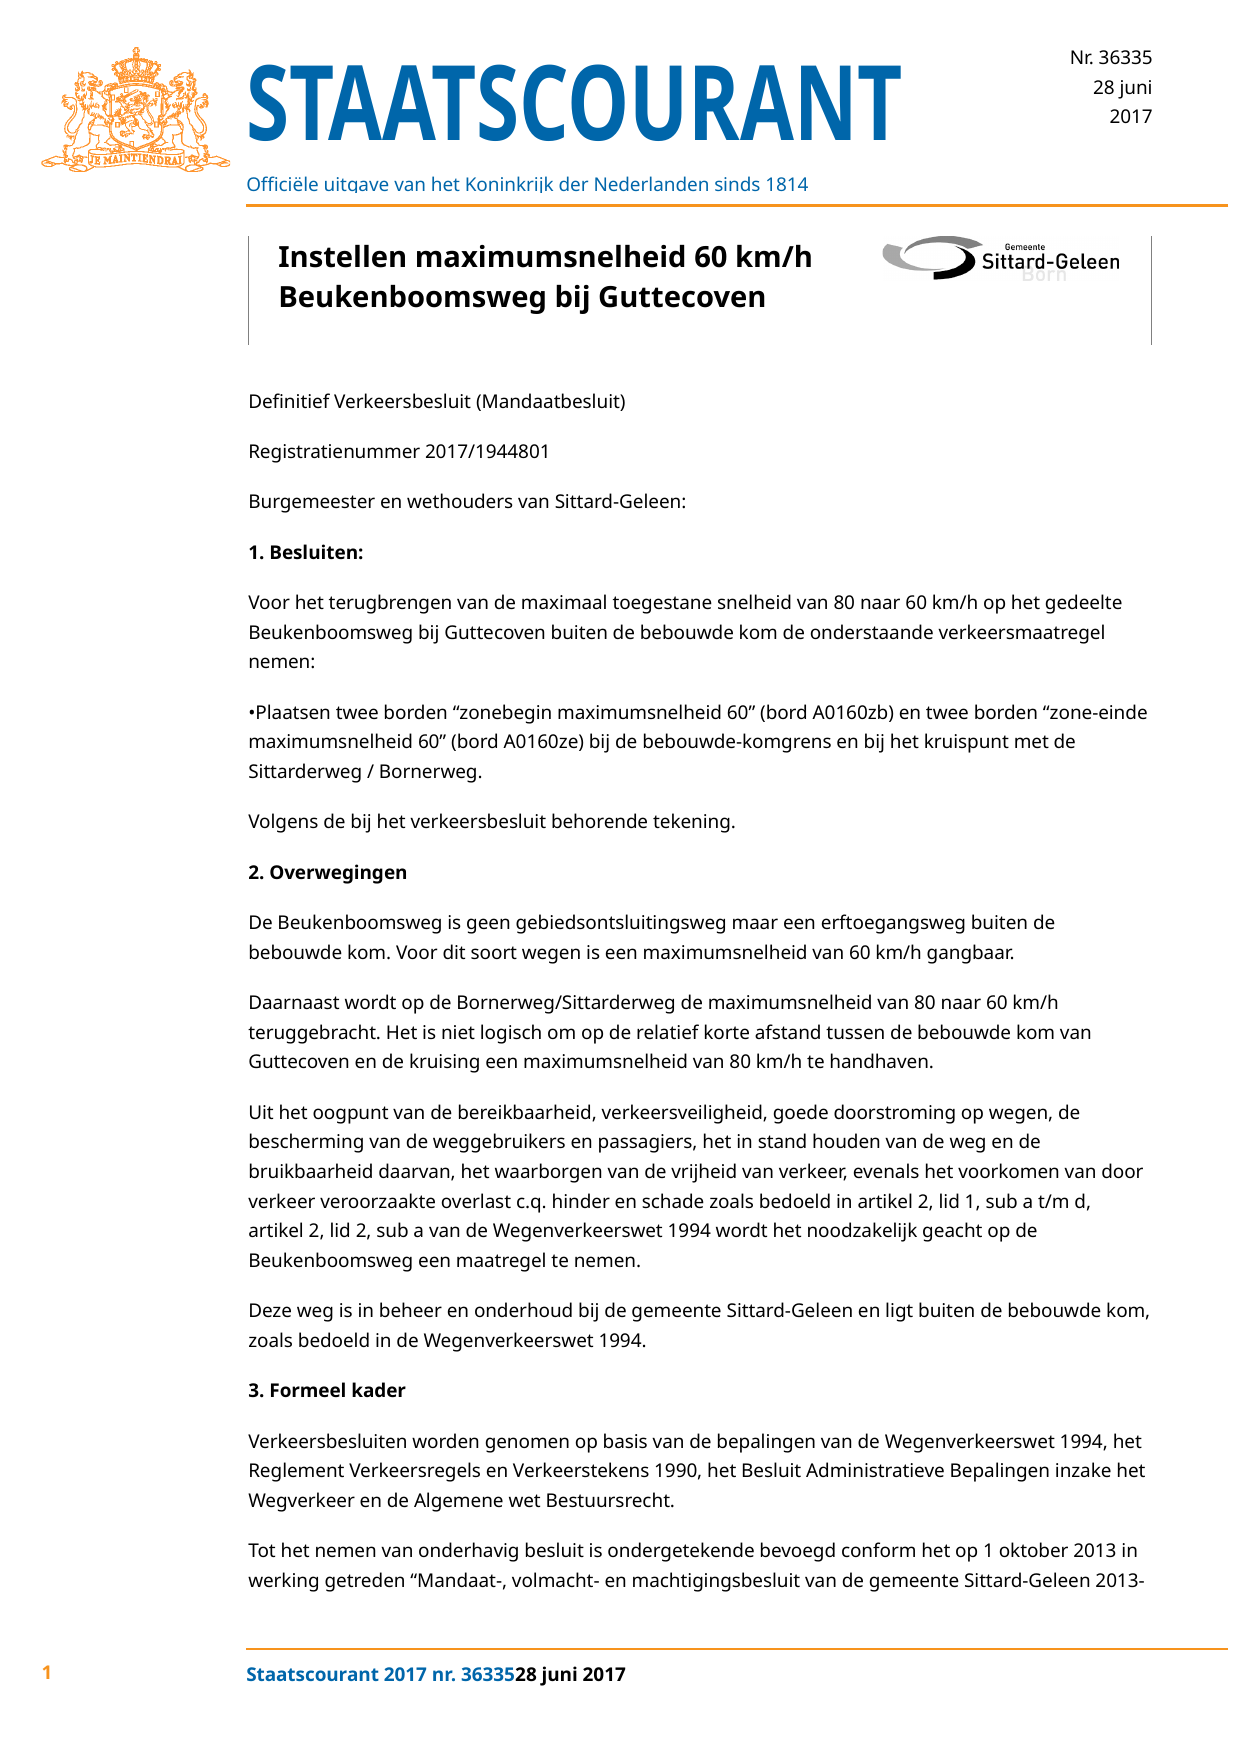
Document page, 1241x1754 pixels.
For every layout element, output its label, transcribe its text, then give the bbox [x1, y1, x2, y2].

picture [882, 236, 1119, 281]
text •Plaatsen twee borden “zonebegin maximumsnelheid 60” (bord A0160zb) en twee borden “zone-einde maximumsnelheid 60” (bord A0160ze) bij de bebouwde-komgrens en bij het kruispunt met de Sittarderweg / Bornerweg. [248, 699, 1152, 784]
text Burgemeester en wethouders van Sittard-Geleen: [248, 489, 1152, 514]
text De Beukenboomsweg is geen gebiedsontsluitingsweg maar een erftoegangsweg buiten de bebouwde kom. Voor dit soort wegen is een maximumsnelheid van 60 km/h gangbaar. [248, 909, 1152, 965]
table_header [850, 236, 1151, 345]
text Tot het nemen van onderhavig besluit is ondergetekende bevoegd conform het op 1 oktober 2013 in werking getreden “Mandaat-, volmacht- en machtigingsbesluit van de gemeente Sittard-Geleen 2013- [248, 1537, 1152, 1593]
text Uit het oogpunt van de bereikbaarheid, verkeersveiligheid, goede doorstroming op wegen, de bescherming van de weggebruikers en passagiers, het in stand houden van de weg en de bruikbaarheid daarvan, het waarborgen van de vrijheid van verkeer, evenals het voorkomen van door verkeer veroorzaakte overlast c.q. hinder en schade zoals bedoeld in artikel 2, lid 1, sub a t/m d, artikel 2, lid 2, sub a van de Wegenverkeerswet 1994 wordt het noodzakelijk geacht op de Beukenboomsweg een maatregel te nemen. [248, 1099, 1152, 1273]
text 2. Overwegingen [248, 859, 1152, 885]
text 1. Besluiten: [248, 539, 1152, 565]
text Volgens de bij het verkeersbesluit behorende tekening. [248, 809, 1152, 834]
table_header Instellen maximumsnelheid 60 km/h Beukenboomsweg bij Guttecoven [249, 236, 850, 345]
text Definitief Verkeersbesluit (Mandaatbesluit) [248, 388, 1152, 414]
text Registratienummer 2017/1944801 [248, 438, 1152, 464]
text Verkeersbesluiten worden genomen op basis van de bepalingen van de Wegenverkeerswet 1994, het Reglement Verkeersregels en Verkeerstekens 1990, het Besluit Administratieve Bepalingen inzake het Wegverkeer en de Algemene wet Bestuursrecht. [248, 1428, 1152, 1513]
picture [41, 47, 231, 172]
text Deze weg is in beheer en onderhoud bij de gemeente Sittard-Geleen en ligt buiten de bebouwde kom, zoals bedoeld in de Wegenverkeerswet 1994. [248, 1297, 1152, 1353]
text 3. Formeel kader [248, 1377, 1152, 1403]
text Voor het terugbrengen van de maximaal toegestane snelheid van 80 naar 60 km/h op het gedeelte Beukenboomsweg bij Guttecoven buiten de bebouwde kom de onderstaande verkeersmaatregel nemen: [248, 589, 1152, 674]
text Daarnaast wordt op de Bornerweg/Sittarderweg de maximumsnelheid van 80 naar 60 km/h teruggebracht. Het is niet logisch om op de relatief korte afstand tussen de bebouwde kom van Guttecoven en de kruising een maximumsnelheid van 80 km/h te handhaven. [248, 989, 1152, 1074]
